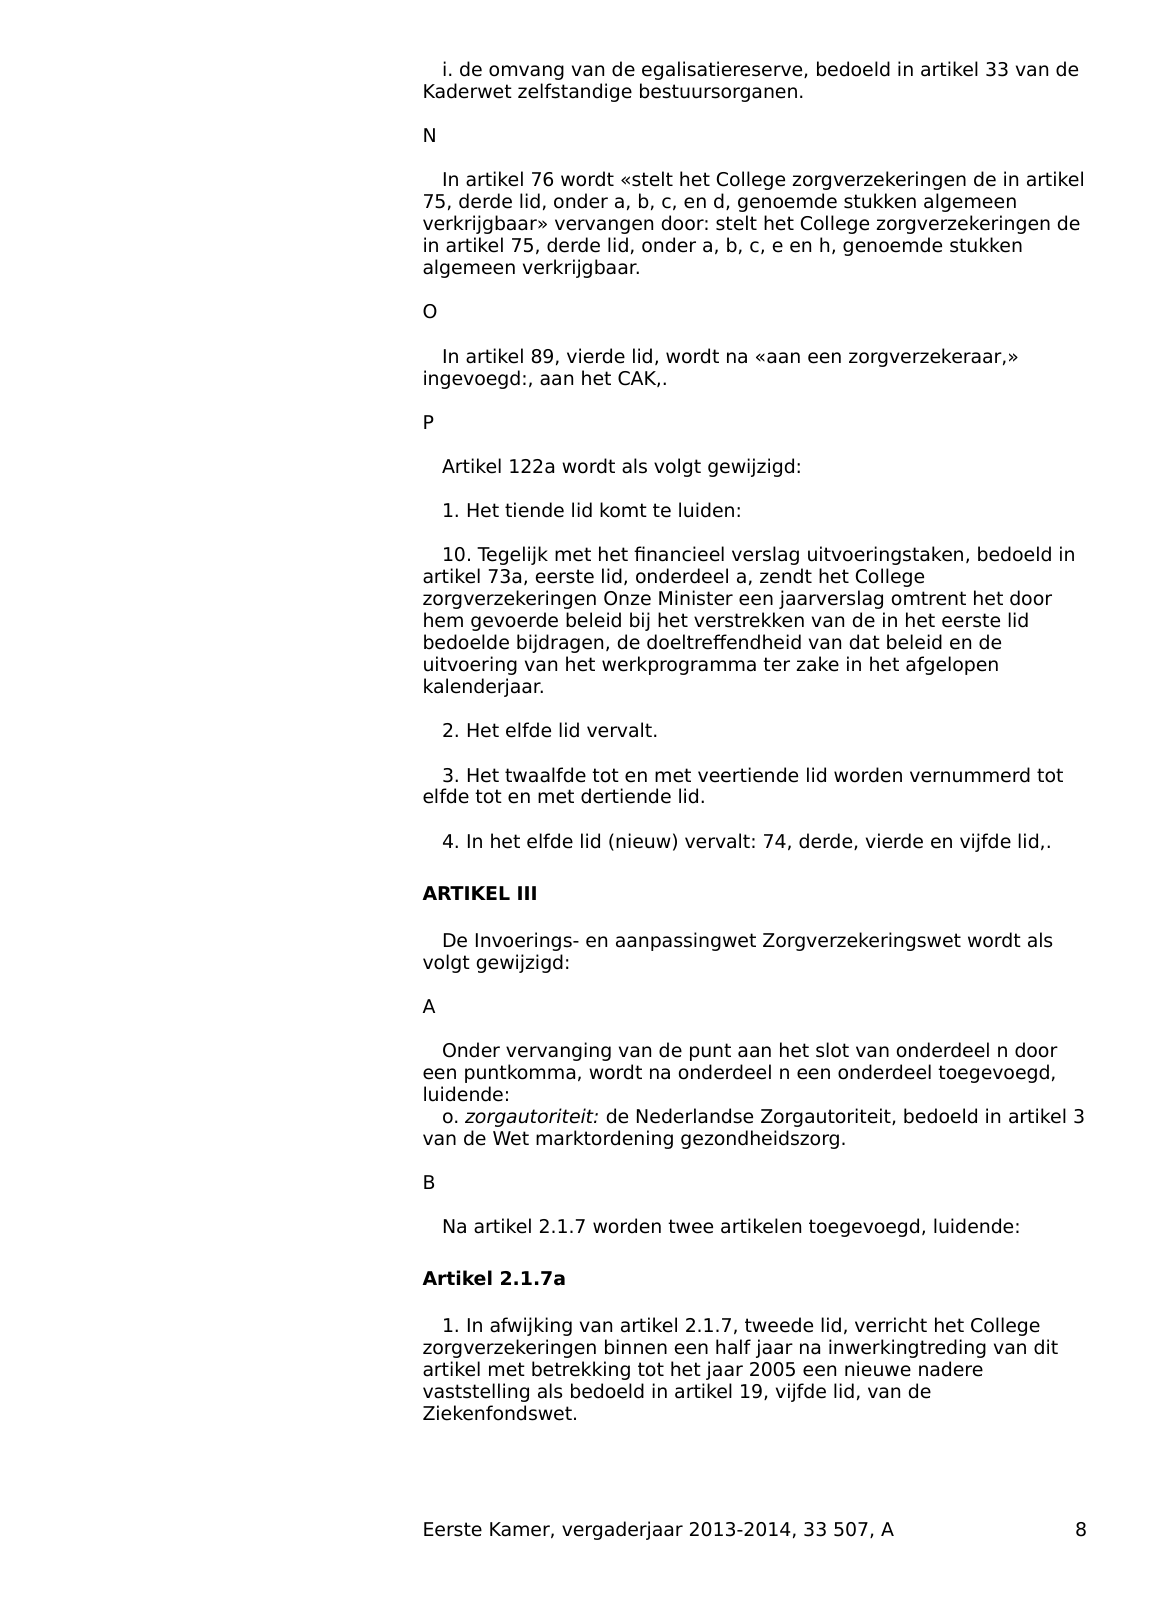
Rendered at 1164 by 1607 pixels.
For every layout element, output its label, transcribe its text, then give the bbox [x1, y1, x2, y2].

text N [422, 125, 1087, 147]
text 2. Het elfde lid vervalt. [422, 720, 1087, 742]
text B [422, 1172, 1087, 1194]
text O [422, 301, 1087, 323]
text In artikel 89, vierde lid, wordt na «aan een zorgverzekeraar,» ingevoegd:, aan het CAK,. [422, 346, 1087, 389]
text Onder vervanging van de punt aan het slot van onderdeel n door een puntkomma, wordt na onderdeel n een onderdeel toegevoegd, luidende: [422, 1040, 1087, 1106]
text 1. Het tiende lid komt te luiden: [422, 500, 1087, 522]
text 4. In het elfde lid (nieuw) vervalt: 74, derde, vierde en vijfde lid,. [422, 831, 1087, 853]
subtitle Artikel 2.1.7a [422, 1268, 1087, 1290]
text Na artikel 2.1.7 worden twee artikelen toegevoegd, luidende: [422, 1216, 1087, 1238]
text A [422, 996, 1087, 1018]
text 1. In afwijking van artikel 2.1.7, tweede lid, verricht het College zorgverzekeringen binnen een half jaar na inwerkingtreding van dit artikel met betrekking tot het jaar 2005 een nieuwe nadere vaststelling als bedoeld in artikel 19, vijfde lid, van de Ziekenfondswet. [422, 1315, 1087, 1425]
subtitle ARTIKEL III [422, 883, 1087, 904]
text i. de omvang van de egalisatiereserve, bedoeld in artikel 33 van de Kaderwet zelfstandige bestuursorganen. [422, 59, 1087, 103]
text In artikel 76 wordt «stelt het College zorgverzekeringen de in artikel 75, derde lid, onder a, b, c, en d, genoemde stukken algemeen verkrijgbaar» vervangen door: stelt het College zorgverzekeringen de in artikel 75, derde lid, onder a, b, c, e en h, genoemde stukken algemeen verkrijgbaar. [422, 169, 1087, 279]
text 10. Tegelijk met het financieel verslag uitvoeringstaken, bedoeld in artikel 73a, eerste lid, onderdeel a, zendt het College zorgverzekeringen Onze Minister een jaarverslag omtrent het door hem gevoerde beleid bij het verstrekken van de in het eerste lid bedoelde bijdragen, de doeltreffendheid van dat beleid en de uitvoering van het werkprogramma ter zake in het afgelopen kalenderjaar. [422, 544, 1087, 698]
text De Invoerings- en aanpassingwet Zorgverzekeringswet wordt als volgt gewijzigd: [422, 929, 1087, 973]
text 3. Het twaalfde tot en met veertiende lid worden vernummerd tot elfde tot en met dertiende lid. [422, 764, 1087, 808]
text P [422, 412, 1087, 434]
text Artikel 122a wordt als volgt gewijzigd: [422, 456, 1087, 478]
text o. zorgautoriteit: de Nederlandse Zorgautoriteit, bedoeld in artikel 3 van de Wet marktordening gezondheidszorg. [422, 1106, 1087, 1150]
